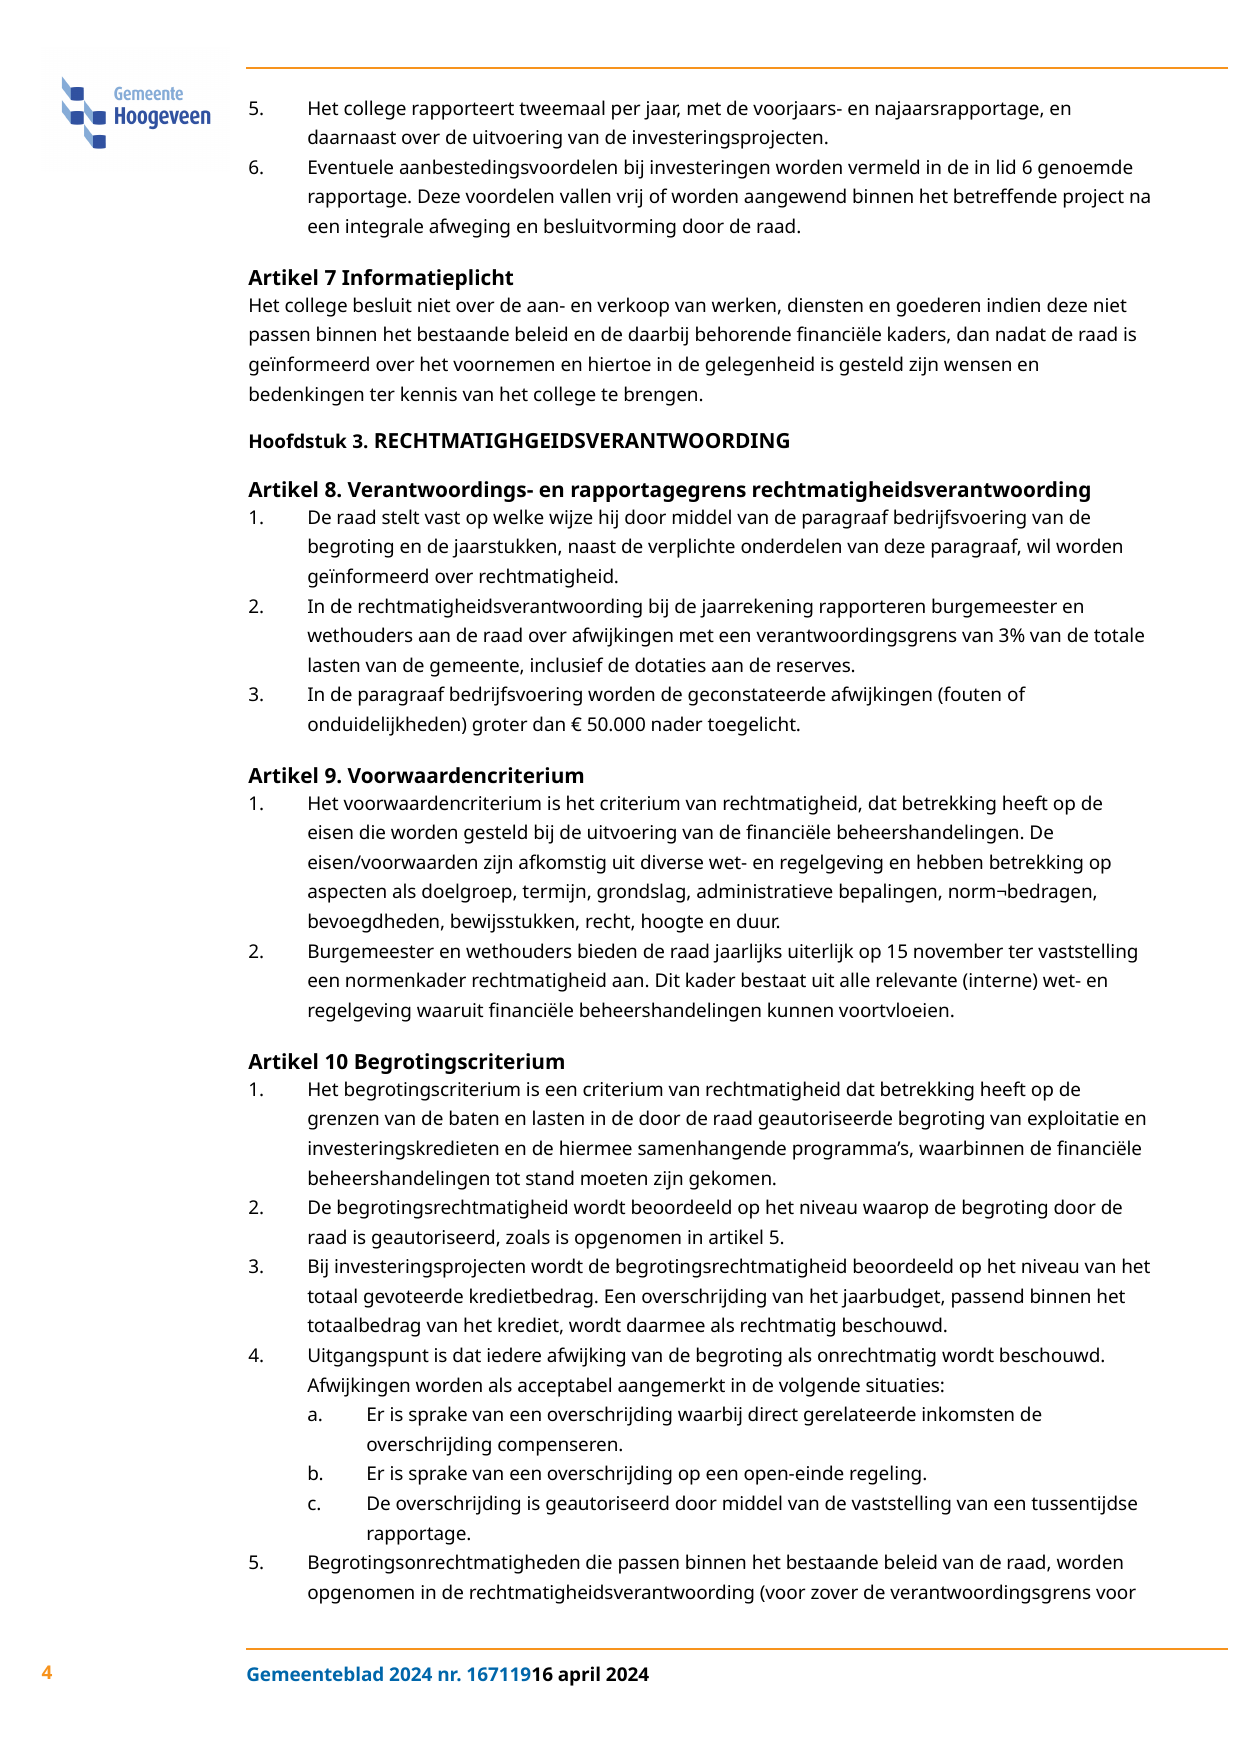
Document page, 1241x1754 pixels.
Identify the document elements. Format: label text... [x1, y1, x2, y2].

text Artikel 10 Begrotingscriterium [248, 1047, 1152, 1076]
list Het voorwaardencriterium is het criterium van rechtmatigheid, dat betrekking heeft op de eisen die worden gesteld bij de uitvoering van de financiële beheershandelingen. De eisen/voorwaarden zijn afkomstig uit diverse wet- en regelgeving en hebben betrekking op aspecten als doelgroep, termijn, grondslag, administratieve bepalingen, norm¬bedragen, bevoegdheden, bewijsstukken, recht, hoogte en duur. [248, 790, 1152, 934]
text Artikel 9. Voorwaardencriterium [248, 762, 1152, 790]
text Hoofdstuk 3. RECHTMATIGHGEIDSVERANTWOORDING [248, 426, 1152, 455]
list De begrotingsrechtmatigheid wordt beoordeeld op het niveau waarop de begroting door de raad is geautoriseerd, zoals is opgenomen in artikel 5. [248, 1194, 1152, 1249]
list Begrotingsonrechtmatigheden die passen binnen het bestaande beleid van de raad, worden opgenomen in de rechtmatigheidsverantwoording (voor zover de verantwoordingsgrens voor [248, 1549, 1152, 1604]
list De overschrijding is geautoriseerd door middel van de vaststelling van een tussentijdse rapportage. [307, 1490, 1152, 1545]
list De raad stelt vast op welke wijze hij door middel van de paragraaf bedrijfsvoering van de begroting en de jaarstukken, naast de verplichte onderdelen van deze paragraaf, wil worden geïnformeerd over rechtmatigheid. [248, 504, 1152, 589]
list Het college rapporteert tweemaal per jaar, met de voorjaars- en najaarsrapportage, en daarnaast over de uitvoering van de investeringsprojecten. [248, 95, 1152, 150]
text Artikel 8. Verantwoordings- en rapportagegrens rechtmatigheidsverantwoording [248, 476, 1152, 504]
list Eventuele aanbestedingsvoordelen bij investeringen worden vermeld in de in lid 6 genoemde rapportage. Deze voordelen vallen vrij of worden aangewend binnen het betreffende project na een integrale afweging en besluitvorming door de raad. [248, 154, 1152, 239]
list Bij investeringsprojecten wordt de begrotingsrechtmatigheid beoordeeld op het niveau van het totaal gevoteerde kredietbedrag. Een overschrijding van het jaarbudget, passend binnen het totaalbedrag van het krediet, wordt daarmee als rechtmatig beschouwd. [248, 1253, 1152, 1338]
list Het begrotingscriterium is een criterium van rechtmatigheid dat betrekking heeft op de grenzen van de baten en lasten in de door de raad geautoriseerde begroting van exploitatie en investeringskredieten en de hiermee samenhangende programma’s, waarbinnen de financiële beheershandelingen tot stand moeten zijn gekomen. [248, 1076, 1152, 1190]
text Het college besluit niet over de aan- en verkoop van werken, diensten en goederen indien deze niet passen binnen het bestaande beleid en de daarbij behorende financiële kaders, dan nadat de raad is geïnformeerd over het voornemen en hiertoe in de gelegenheid is gesteld zijn wensen en bedenkingen ter kennis van het college te brengen. [248, 292, 1152, 406]
list Uitgangspunt is dat iedere afwijking van de begroting als onrechtmatig wordt beschouwd. Afwijkingen worden als acceptabel aangemerkt in de volgende situaties: [248, 1342, 1152, 1397]
text Artikel 7 Informatieplicht [248, 263, 1152, 292]
list Burgemeester en wethouders bieden de raad jaarlijks uiterlijk op 15 november ter vaststelling een normenkader rechtmatigheid aan. Dit kader bestaat uit alle relevante (interne) wet- en regelgeving waaruit financiële beheershandelingen kunnen voortvloeien. [248, 938, 1152, 1023]
list Er is sprake van een overschrijding waarbij direct gerelateerde inkomsten de overschrijding compenseren. [307, 1401, 1152, 1457]
picture [41, 47, 231, 172]
list In de paragraaf bedrijfsvoering worden de geconstateerde afwijkingen (fouten of onduidelijkheden) groter dan € 50.000 nader toegelicht. [248, 682, 1152, 737]
list In de rechtmatigheidsverantwoording bij de jaarrekening rapporteren burgemeester en wethouders aan de raad over afwijkingen met een verantwoordingsgrens van 3% van de totale lasten van de gemeente, inclusief de dotaties aan de reserves. [248, 593, 1152, 678]
list Er is sprake van een overschrijding op een open-einde regeling. [307, 1461, 1152, 1486]
